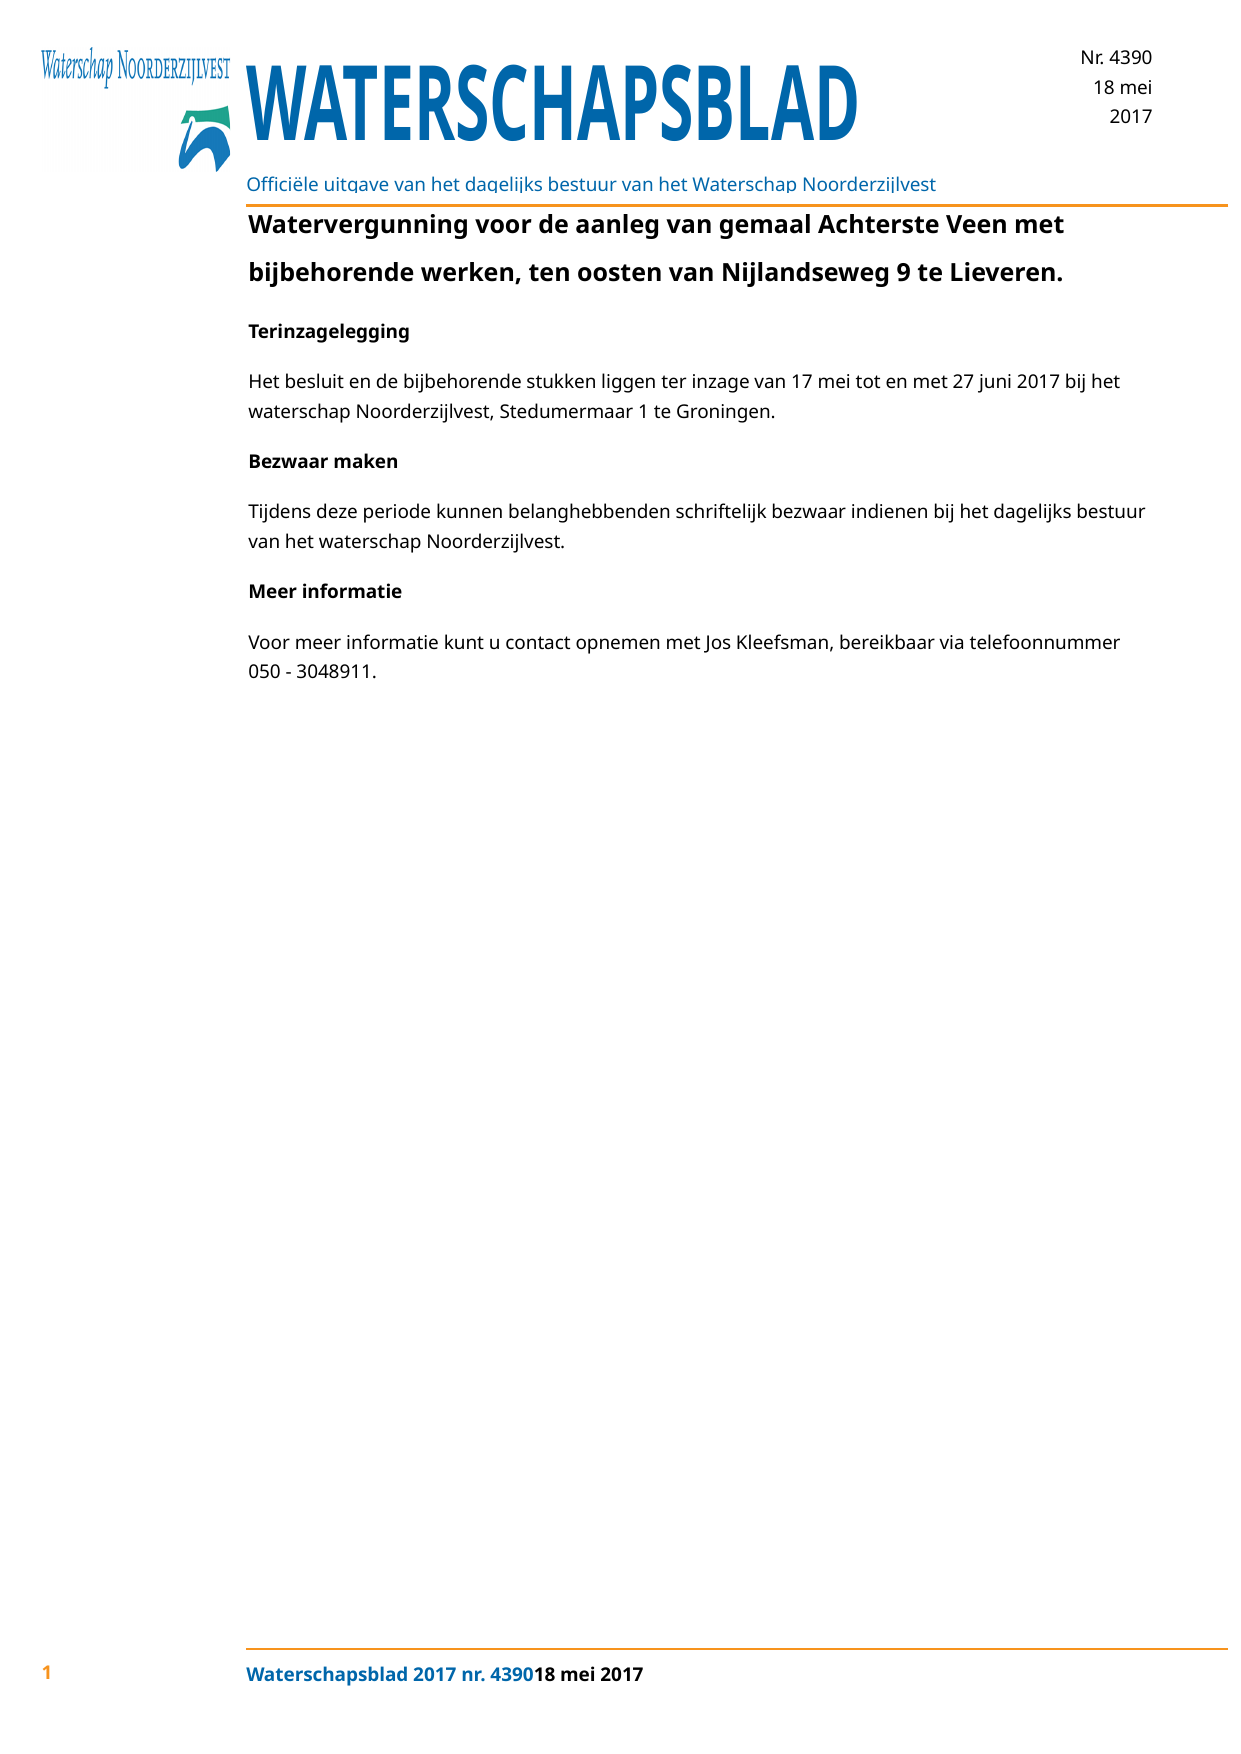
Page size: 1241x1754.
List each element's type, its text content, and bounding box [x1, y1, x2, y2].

text Watervergunning voor de aanleg van gemaal Achterste Veen met bijbehorende werken, ten oosten van Nijlandseweg 9 te Lieveren. [248, 207, 1152, 288]
text Bezwaar maken [248, 448, 1152, 474]
text Het besluit en de bijbehorende stukken liggen ter inzage van 17 mei tot en met 27 juni 2017 bij het waterschap Noorderzijlvest, Stedumermaar 1 te Groningen. [248, 368, 1152, 424]
picture [41, 47, 231, 172]
text Voor meer informatie kunt u contact opnemen met Jos Kleefsman, bereikbaar via telefoonnummer 050 - 3048911. [248, 629, 1152, 684]
text Meer informatie [248, 579, 1152, 604]
text Tijdens deze periode kunnen belanghebbenden schriftelijk bezwaar indienen bij het dagelijks bestuur van het waterschap Noorderzijlvest. [248, 499, 1152, 554]
text Terinzagelegging [248, 318, 1152, 344]
